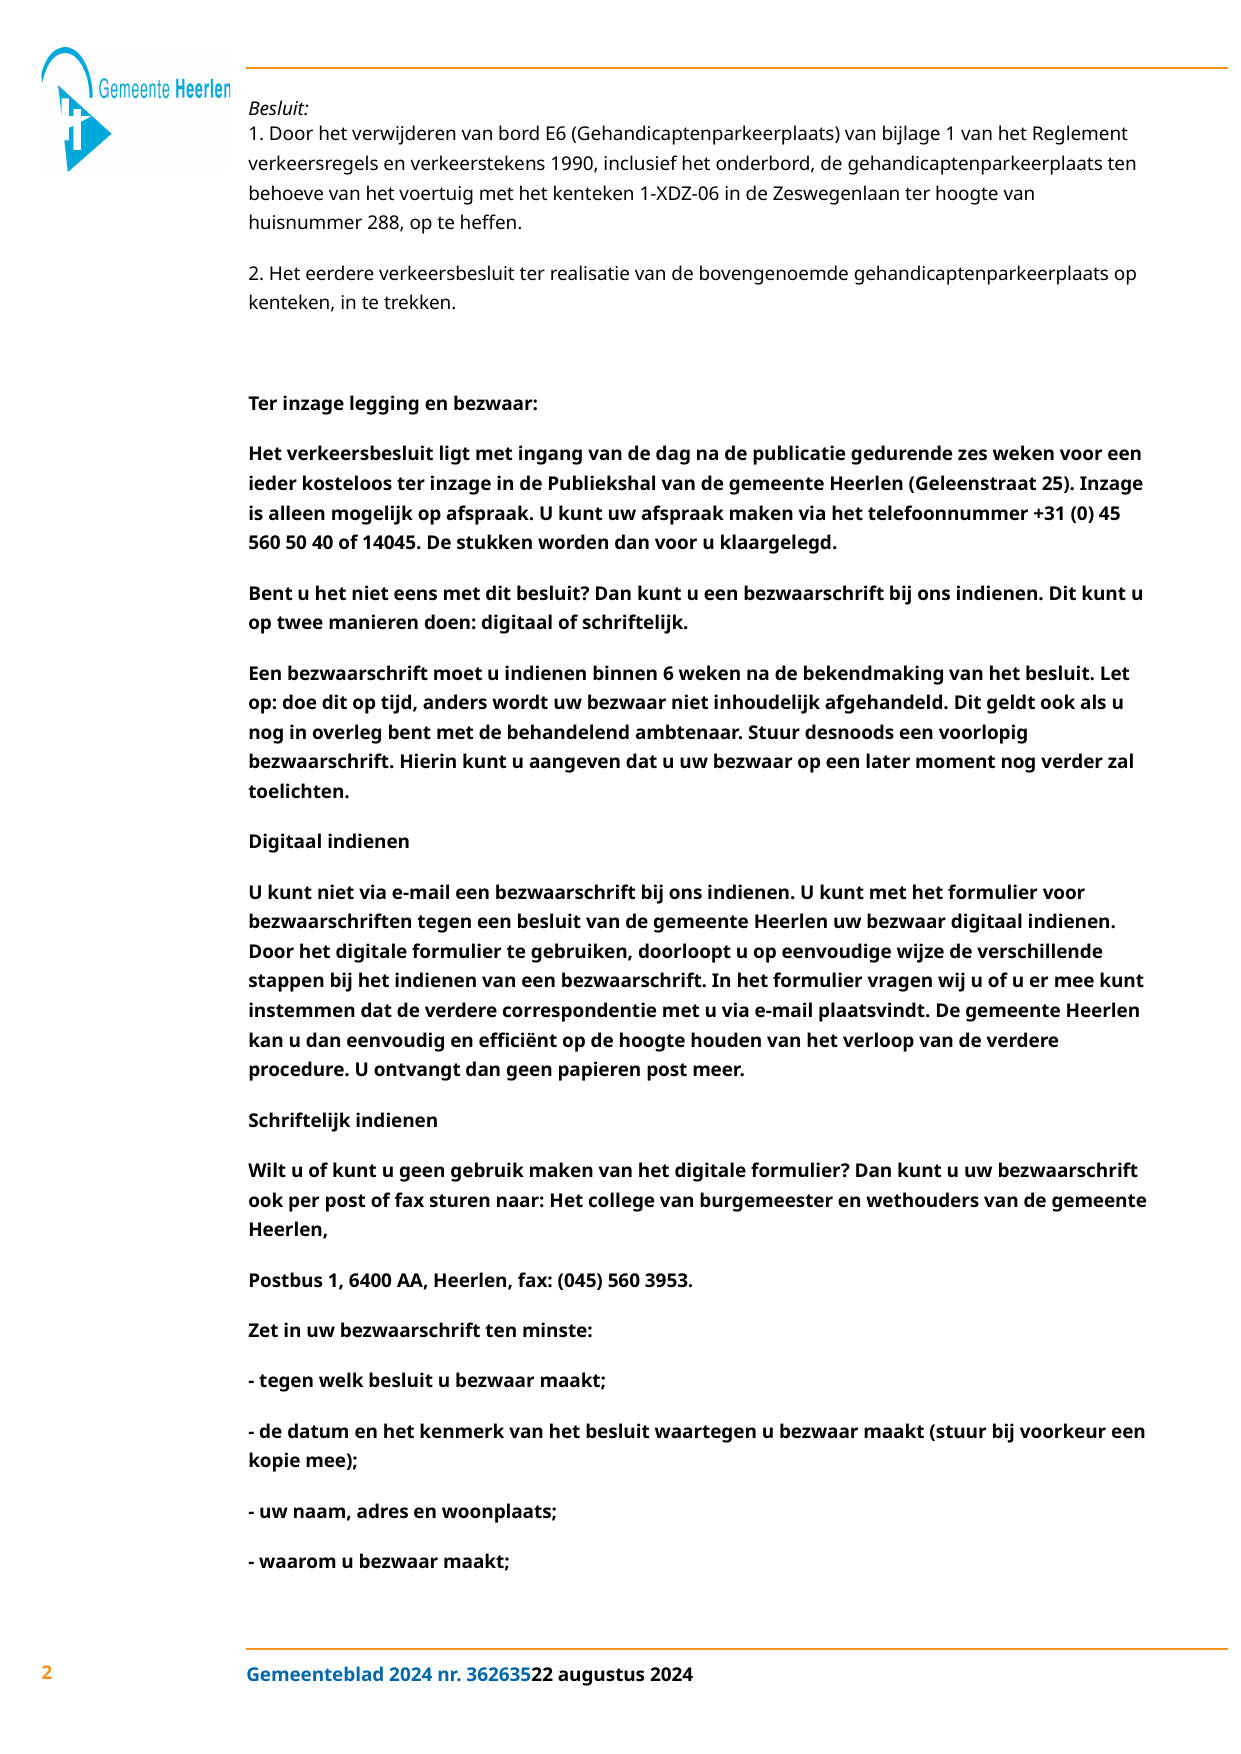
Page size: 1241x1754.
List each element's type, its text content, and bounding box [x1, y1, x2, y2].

text Zet in uw bezwaarschrift ten minste: [248, 1317, 1152, 1343]
text - tegen welk besluit u bezwaar maakt; [248, 1368, 1152, 1393]
text 2. Het eerdere verkeersbesluit ter realisatie van de bovengenoemde gehandicaptenparkeerplaats op kenteken, in te trekken. [248, 260, 1152, 315]
text Een bezwaarschrift moet u indienen binnen 6 weken na de bekendmaking van het besluit. Let op: doe dit op tijd, anders wordt uw bezwaar niet inhoudelijk afgehandeld. Dit geldt ook als u nog in overleg bent met de behandelend ambtenaar. Stuur desnoods een voorlopig bezwaarschrift. Hierin kunt u aangeven dat u uw bezwaar op een later moment nog verder zal toelichten. [248, 660, 1152, 804]
text Besluit: [248, 95, 1152, 121]
text Bent u het niet eens met dit besluit? Dan kunt u een bezwaarschrift bij ons indienen. Dit kunt u op twee manieren doen: digitaal of schriftelijk. [248, 580, 1152, 635]
text Schriftelijk indienen [248, 1107, 1152, 1132]
text Postbus 1, 6400 AA, Heerlen, fax: (045) 560 3953. [248, 1267, 1152, 1292]
text - uw naam, adres en woonplaats; [248, 1498, 1152, 1524]
text - de datum en het kenmerk van het besluit waartegen u bezwaar maakt (stuur bij voorkeur een kopie mee); [248, 1418, 1152, 1473]
text Digitaal indienen [248, 828, 1152, 854]
text U kunt niet via e-mail een bezwaarschrift bij ons indienen. U kunt met het formulier voor bezwaarschriften tegen een besluit van de gemeente Heerlen uw bezwaar digitaal indienen. Door het digitale formulier te gebruiken, doorloopt u op eenvoudige wijze de verschillende stappen bij het indienen van een bezwaarschrift. In het formulier vragen wij u of u er mee kunt instemmen dat de verdere correspondentie met u via e-mail plaatsvindt. De gemeente Heerlen kan u dan eenvoudig en efficiënt op de hoogte houden van het verloop van de verdere procedure. U ontvangt dan geen papieren post meer. [248, 879, 1152, 1082]
text Het verkeersbesluit ligt met ingang van de dag na de publicatie gedurende zes weken voor een ieder kosteloos ter inzage in de Publiekshal van de gemeente Heerlen (Geleenstraat 25). Inzage is alleen mogelijk op afspraak. U kunt uw afspraak maken via het telefoonnummer +31 (0) 45 560 50 40 of 14045. De stukken worden dan voor u klaargelegd. [248, 441, 1152, 555]
text - waarom u bezwaar maakt; [248, 1548, 1152, 1574]
text 1. Door het verwijderen van bord E6 (Gehandicaptenparkeerplaats) van bijlage 1 van het Reglement verkeersregels en verkeerstekens 1990, inclusief het onderbord, de gehandicaptenparkeerplaats ten behoeve van het voertuig met het kenteken 1-XDZ-06 in de Zeswegenlaan ter hoogte van huisnummer 288, op te heffen. [248, 121, 1152, 235]
picture [41, 47, 231, 172]
text Ter inzage legging en bezwaar: [248, 390, 1152, 416]
text Wilt u of kunt u geen gebruik maken van het digitale formulier? Dan kunt u uw bezwaarschrift ook per post of fax sturen naar: Het college van burgemeester en wethouders van de gemeente Heerlen, [248, 1157, 1152, 1242]
picture [41, 47, 59, 70]
